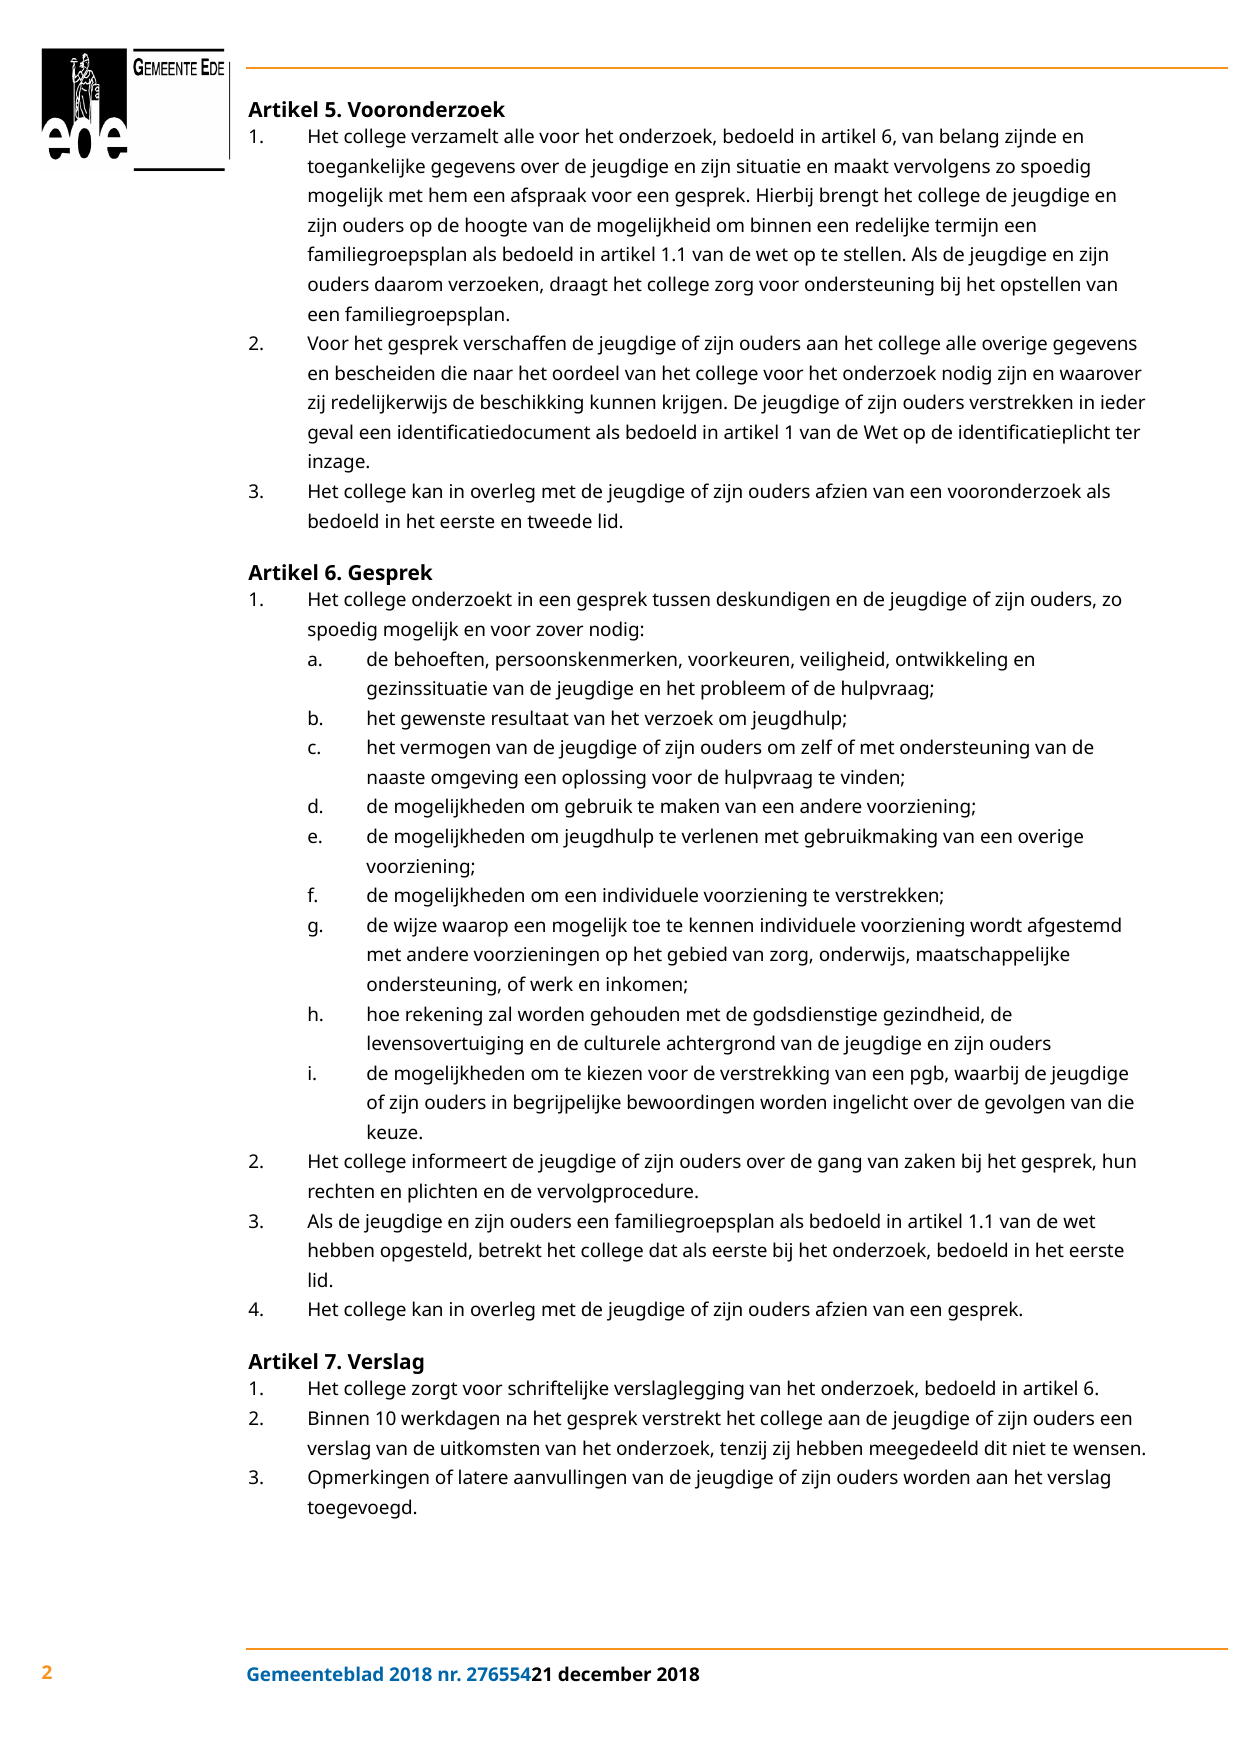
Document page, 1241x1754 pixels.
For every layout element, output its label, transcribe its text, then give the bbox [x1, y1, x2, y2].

text Artikel 7. Verslag [248, 1347, 1152, 1376]
list Het college kan in overleg met de jeugdige of zijn ouders afzien van een vooronderzoek als bedoeld in het eerste en tweede lid. [248, 478, 1152, 533]
list Binnen 10 werkdagen na het gesprek verstrekt het college aan de jeugdige of zijn ouders een verslag van de uitkomsten van het onderzoek, tenzij zij hebben meegedeeld dit niet te wensen. [248, 1405, 1152, 1460]
text Artikel 5. Vooronderzoek [248, 95, 1152, 123]
list de mogelijkheden om gebruik te maken van een andere voorziening; [307, 794, 1152, 819]
list Het college verzamelt alle voor het onderzoek, bedoeld in artikel 6, van belang zijnde en toegankelijke gegevens over de jeugdige en zijn situatie en maakt vervolgens zo spoedig mogelijk met hem een afspraak voor een gesprek. Hierbij brengt het college de jeugdige en zijn ouders op de hoogte van de mogelijkheid om binnen een redelijke termijn een familiegroepsplan als bedoeld in artikel 1.1 van de wet op te stellen. Als de jeugdige en zijn ouders daarom verzoeken, draagt het college zorg voor ondersteuning bij het opstellen van een familiegroepsplan. [248, 123, 1152, 326]
list Als de jeugdige en zijn ouders een familiegroepsplan als bedoeld in artikel 1.1 van de wet hebben opgesteld, betrekt het college dat als eerste bij het onderzoek, bedoeld in het eerste lid. [248, 1208, 1152, 1293]
list Het college zorgt voor schriftelijke verslaglegging van het onderzoek, bedoeld in artikel 6. [248, 1376, 1152, 1401]
list Voor het gesprek verschaffen de jeugdige of zijn ouders aan het college alle overige gegevens en bescheiden die naar het oordeel van het college voor het onderzoek nodig zijn en waarover zij redelijkerwijs de beschikking kunnen krijgen. De jeugdige of zijn ouders verstrekken in ieder geval een identificatiedocument als bedoeld in artikel 1 van de Wet op de identificatieplicht ter inzage. [248, 330, 1152, 474]
list het gewenste resultaat van het verzoek om jeugdhulp; [307, 705, 1152, 731]
list de mogelijkheden om te kiezen voor de verstrekking van een pgb, waarbij de jeugdige of zijn ouders in begrijpelijke bewoordingen worden ingelicht over de gevolgen van die keuze. [307, 1060, 1152, 1145]
list de wijze waarop een mogelijk toe te kennen individuele voorziening wordt afgestemd met andere voorzieningen op het gebied van zorg, onderwijs, maatschappelijke ondersteuning, of werk en inkomen; [307, 912, 1152, 997]
list de behoeften, persoonskenmerken, voorkeuren, veiligheid, ontwikkeling en gezinssituatie van de jeugdige en het probleem of de hulpvraag; [307, 646, 1152, 701]
list de mogelijkheden om een individuele voorziening te verstrekken; [307, 882, 1152, 908]
list het vermogen van de jeugdige of zijn ouders om zelf of met ondersteuning van de naaste omgeving een oplossing voor de hulpvraag te vinden; [307, 734, 1152, 790]
list hoe rekening zal worden gehouden met de godsdienstige gezindheid, de levensovertuiging en de culturele achtergrond van de jeugdige en zijn ouders [307, 1001, 1152, 1056]
list Het college informeert de jeugdige of zijn ouders over de gang van zaken bij het gesprek, hun rechten en plichten en de vervolgprocedure. [248, 1149, 1152, 1204]
list Het college onderzoekt in een gesprek tussen deskundigen en de jeugdige of zijn ouders, zo spoedig mogelijk en voor zover nodig: [248, 587, 1152, 642]
list de mogelijkheden om jeugdhulp te verlenen met gebruikmaking van een overige voorziening; [307, 823, 1152, 879]
list Het college kan in overleg met de jeugdige of zijn ouders afzien van een gesprek. [248, 1297, 1152, 1322]
picture [41, 47, 231, 172]
text Artikel 6. Gesprek [248, 558, 1152, 587]
list Opmerkingen of latere aanvullingen van de jeugdige of zijn ouders worden aan het verslag toegevoegd. [248, 1464, 1152, 1519]
